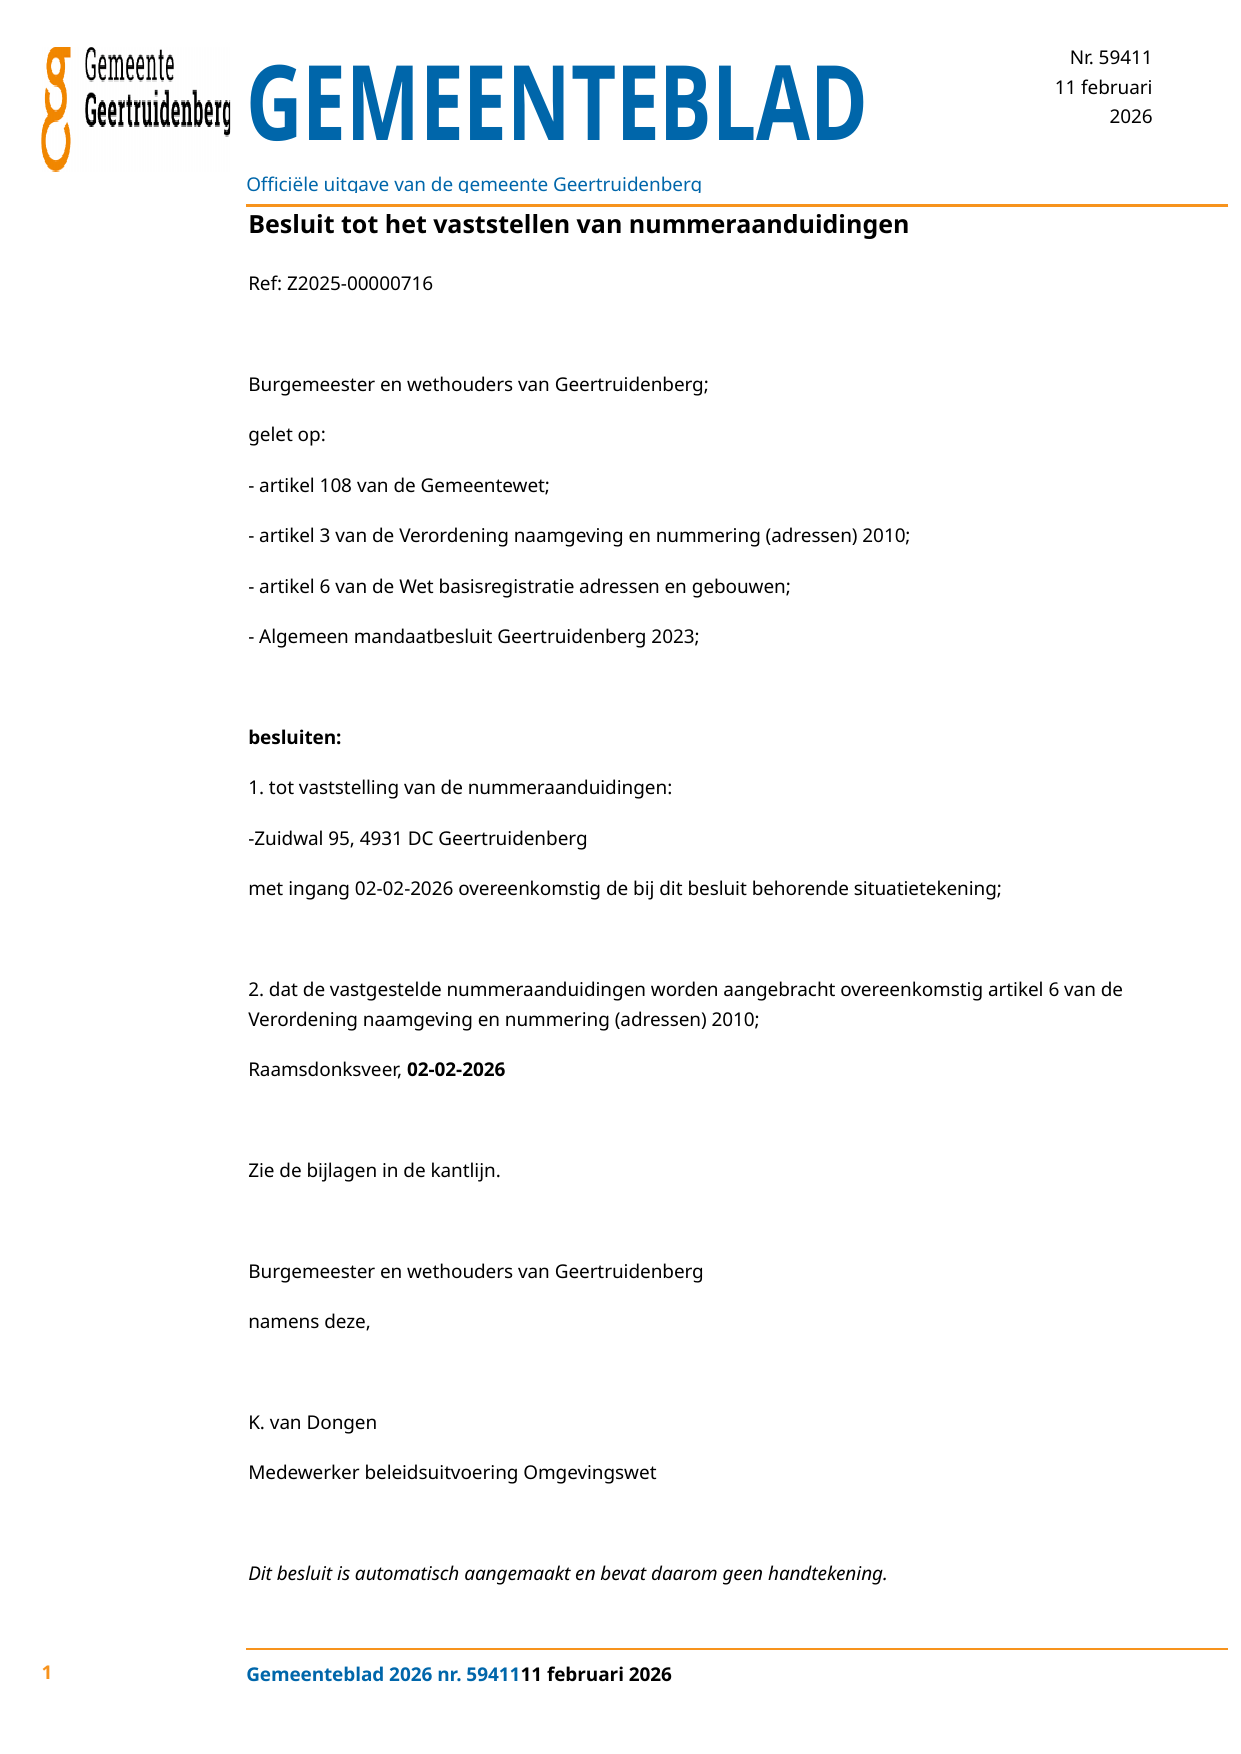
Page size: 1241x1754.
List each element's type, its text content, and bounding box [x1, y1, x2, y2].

text Burgemeester en wethouders van Geertruidenberg [248, 1258, 1152, 1283]
text met ingang 02-02-2026 overeenkomstig de bij dit besluit behorende situatietekening; [248, 875, 1152, 901]
text namens deze, [248, 1308, 1152, 1334]
text Medewerker beleidsuitvoering Omgevingswet [248, 1459, 1152, 1485]
text 1. tot vaststelling van de nummeraanduidingen: [248, 774, 1152, 800]
text Besluit tot het vaststellen van nummeraanduidingen [248, 207, 1152, 241]
text Burgemeester en wethouders van Geertruidenberg; [248, 371, 1152, 397]
text K. van Dongen [248, 1409, 1152, 1435]
text Raamsdonksveer, 02-02-2026 [248, 1056, 1152, 1082]
text Zie de bijlagen in de kantlijn. [248, 1157, 1152, 1183]
text - artikel 6 van de Wet basisregistratie adressen en gebouwen; [248, 573, 1152, 598]
text Dit besluit is automatisch aangemaakt en bevat daarom geen handtekening. [248, 1560, 1152, 1586]
text besluiten: [248, 724, 1152, 750]
text 2. dat de vastgestelde nummeraanduidingen worden aangebracht overeenkomstig artikel 6 van de Verordening naamgeving en nummering (adressen) 2010; [248, 976, 1152, 1031]
text - artikel 108 van de Gemeentewet; [248, 472, 1152, 498]
text gelet op: [248, 422, 1152, 447]
text - artikel 3 van de Verordening naamgeving en nummering (adressen) 2010; [248, 522, 1152, 548]
picture [41, 47, 231, 172]
text - Algemeen mandaatbesluit Geertruidenberg 2023; [248, 623, 1152, 649]
text -Zuidwal 95, 4931 DC Geertruidenberg [248, 825, 1152, 851]
text Ref: Z2025-00000716 [248, 270, 1152, 296]
